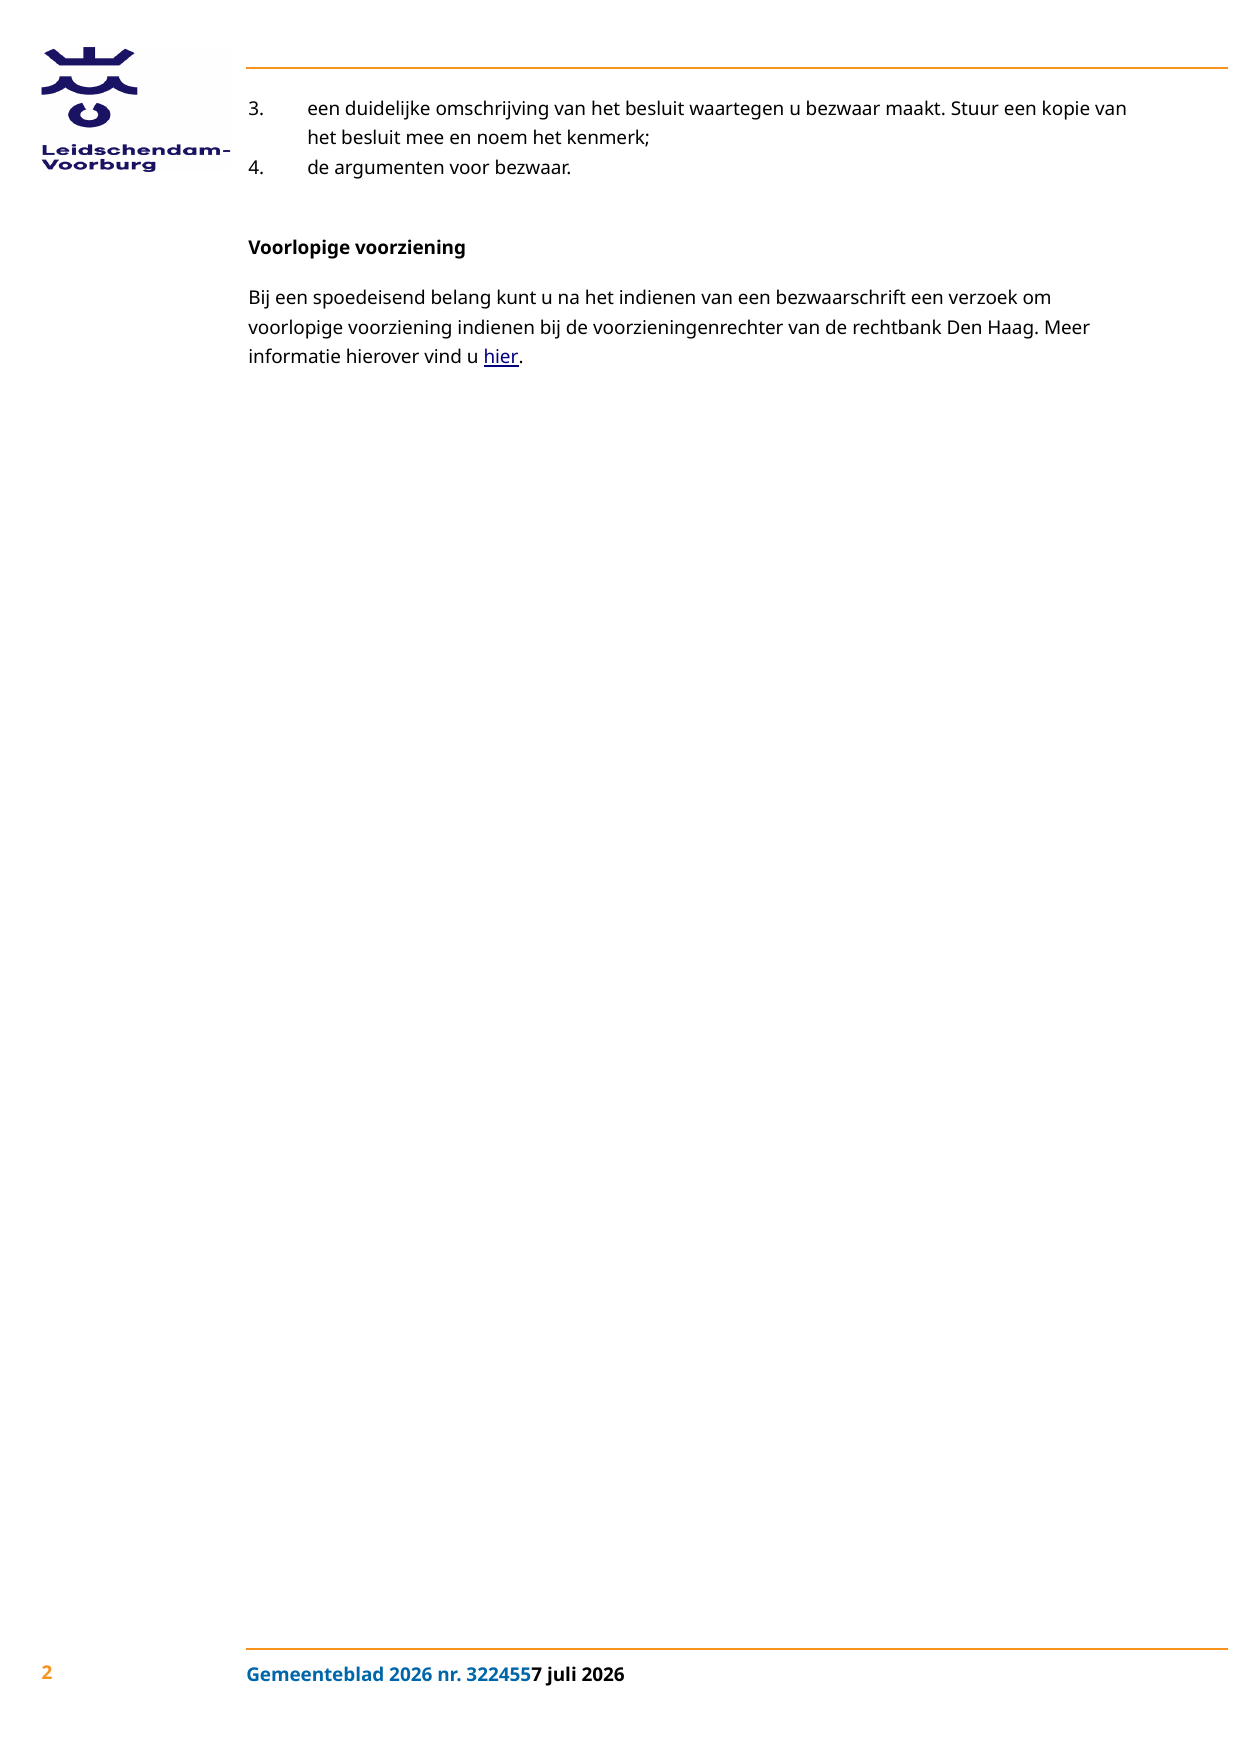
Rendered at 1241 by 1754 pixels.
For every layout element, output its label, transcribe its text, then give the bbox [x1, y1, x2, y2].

text Bij een spoedeisend belang kunt u na het indienen van een bezwaarschrift een verzoek om voorlopige voorziening indienen bij de voorzieningenrechter van de rechtbank Den Haag. Meer informatie hierover vind u hier. [248, 284, 1152, 369]
picture [41, 47, 231, 172]
text Voorlopige voorziening [248, 234, 1152, 260]
list een duidelijke omschrijving van het besluit waartegen u bezwaar maakt. Stuur een kopie van het besluit mee en noem het kenmerk; [248, 95, 1152, 150]
list de argumenten voor bezwaar. [248, 154, 1152, 180]
